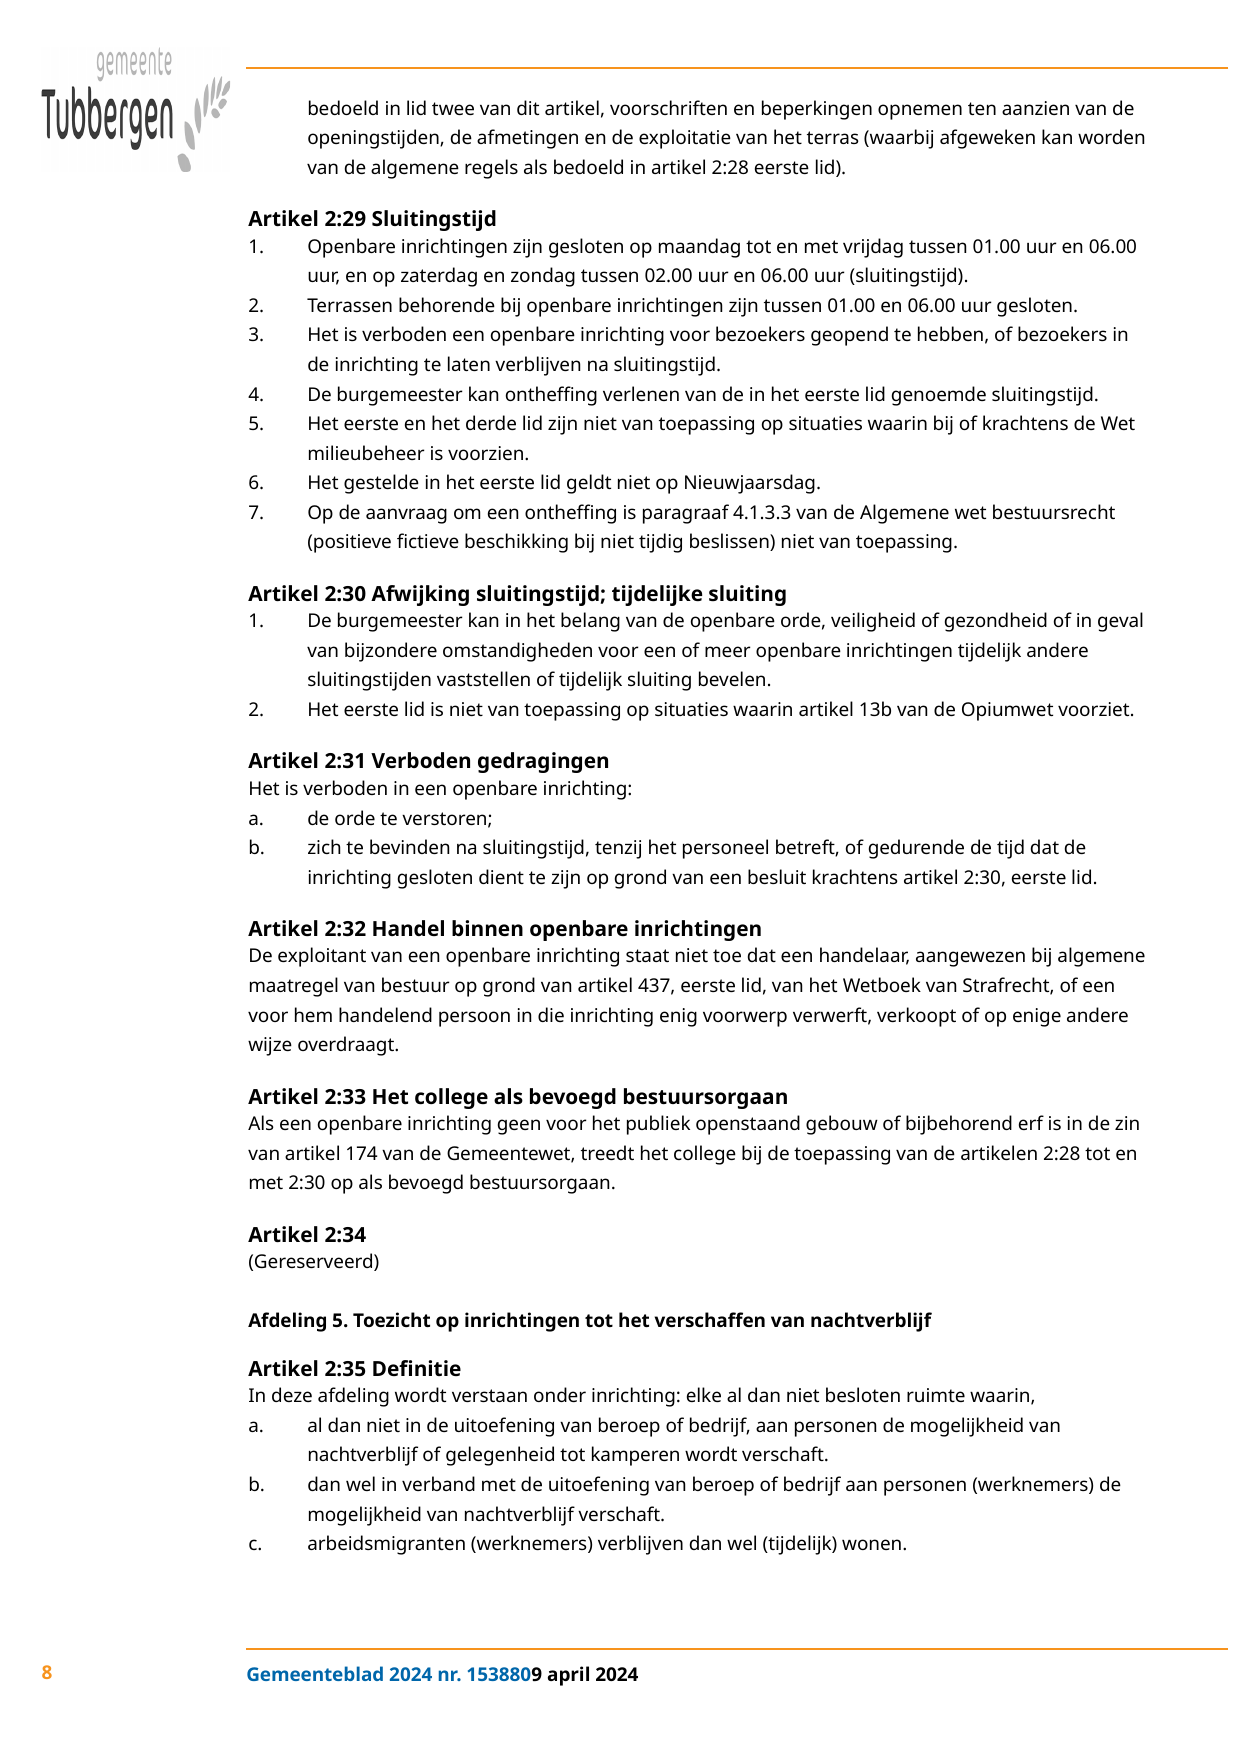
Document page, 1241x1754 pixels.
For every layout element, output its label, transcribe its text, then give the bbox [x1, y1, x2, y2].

text Artikel 2:29 Sluitingstijd [248, 204, 1152, 233]
list arbeidsmigranten (werknemers) verblijven dan wel (tijdelijk) wonen. [248, 1530, 1152, 1556]
list al dan niet in de uitoefening van beroep of bedrijf, aan personen de mogelijkheid van nachtverblijf of gelegenheid tot kamperen wordt verschaft. [248, 1412, 1152, 1467]
list Openbare inrichtingen zijn gesloten op maandag tot en met vrijdag tussen 01.00 uur en 06.00 uur, en op zaterdag en zondag tussen 02.00 uur en 06.00 uur (sluitingstijd). [248, 233, 1152, 288]
list de orde te verstoren; [248, 805, 1152, 830]
text De exploitant van een openbare inrichting staat niet toe dat een handelaar, aangewezen bij algemene maatregel van bestuur op grond van artikel 437, eerste lid, van het Wetboek van Strafrecht, of een voor hem handelend persoon in die inrichting enig voorwerp verwerft, verkoopt of op enige andere wijze overdraagt. [248, 943, 1152, 1057]
text Afdeling 5. Toezicht op inrichtingen tot het verschaffen van nachtverblijf [248, 1307, 1152, 1333]
text (Gereserveerd) [248, 1248, 1152, 1274]
text Artikel 2:32 Handel binnen openbare inrichtingen [248, 914, 1152, 943]
list Terrassen behorende bij openbare inrichtingen zijn tussen 01.00 en 06.00 uur gesloten. [248, 292, 1152, 318]
text Artikel 2:35 Definitie [248, 1354, 1152, 1382]
list zich te bevinden na sluitingstijd, tenzij het personeel betreft, of gedurende de tijd dat de inrichting gesloten dient te zijn op grond van een besluit krachtens artikel 2:30, eerste lid. [248, 834, 1152, 889]
list Het gestelde in het eerste lid geldt niet op Nieuwjaarsdag. [248, 469, 1152, 495]
list De burgemeester kan in het belang van de openbare orde, veiligheid of gezondheid of in geval van bijzondere omstandigheden voor een of meer openbare inrichtingen tijdelijk andere sluitingstijden vaststellen of tijdelijk sluiting bevelen. [248, 607, 1152, 692]
text Artikel 2:33 Het college als bevoegd bestuursorgaan [248, 1082, 1152, 1110]
text Het is verboden in een openbare inrichting: [248, 775, 1152, 801]
list De burgemeester kan ontheffing verlenen van de in het eerste lid genoemde sluitingstijd. [248, 381, 1152, 406]
text In deze afdeling wordt verstaan onder inrichting: elke al dan niet besloten ruimte waarin, [248, 1382, 1152, 1408]
picture [41, 47, 231, 172]
text Artikel 2:31 Verboden gedragingen [248, 747, 1152, 775]
text Als een openbare inrichting geen voor het publiek openstaand gebouw of bijbehorend erf is in de zin van artikel 174 van de Gemeentewet, treedt het college bij de toepassing van de artikelen 2:28 tot en met 2:30 op als bevoegd bestuursorgaan. [248, 1110, 1152, 1195]
list bedoeld in lid twee van dit artikel, voorschriften en beperkingen opnemen ten aanzien van de openingstijden, de afmetingen en de exploitatie van het terras (waarbij afgeweken kan worden van de algemene regels als bedoeld in artikel 2:28 eerste lid). [248, 95, 1152, 180]
list Het is verboden een openbare inrichting voor bezoekers geopend te hebben, of bezoekers in de inrichting te laten verblijven na sluitingstijd. [248, 322, 1152, 377]
list Op de aanvraag om een ontheffing is paragraaf 4.1.3.3 van de Algemene wet bestuursrecht (positieve fictieve beschikking bij niet tijdig beslissen) niet van toepassing. [248, 499, 1152, 554]
list dan wel in verband met de uitoefening van beroep of bedrijf aan personen (werknemers) de mogelijkheid van nachtverblijf verschaft. [248, 1471, 1152, 1527]
text Artikel 2:30 Afwijking sluitingstijd; tijdelijke sluiting [248, 579, 1152, 607]
text Artikel 2:34 [248, 1220, 1152, 1248]
list Het eerste en het derde lid zijn niet van toepassing op situaties waarin bij of krachtens de Wet milieubeheer is voorzien. [248, 410, 1152, 466]
list Het eerste lid is niet van toepassing op situaties waarin artikel 13b van de Opiumwet voorziet. [248, 696, 1152, 722]
